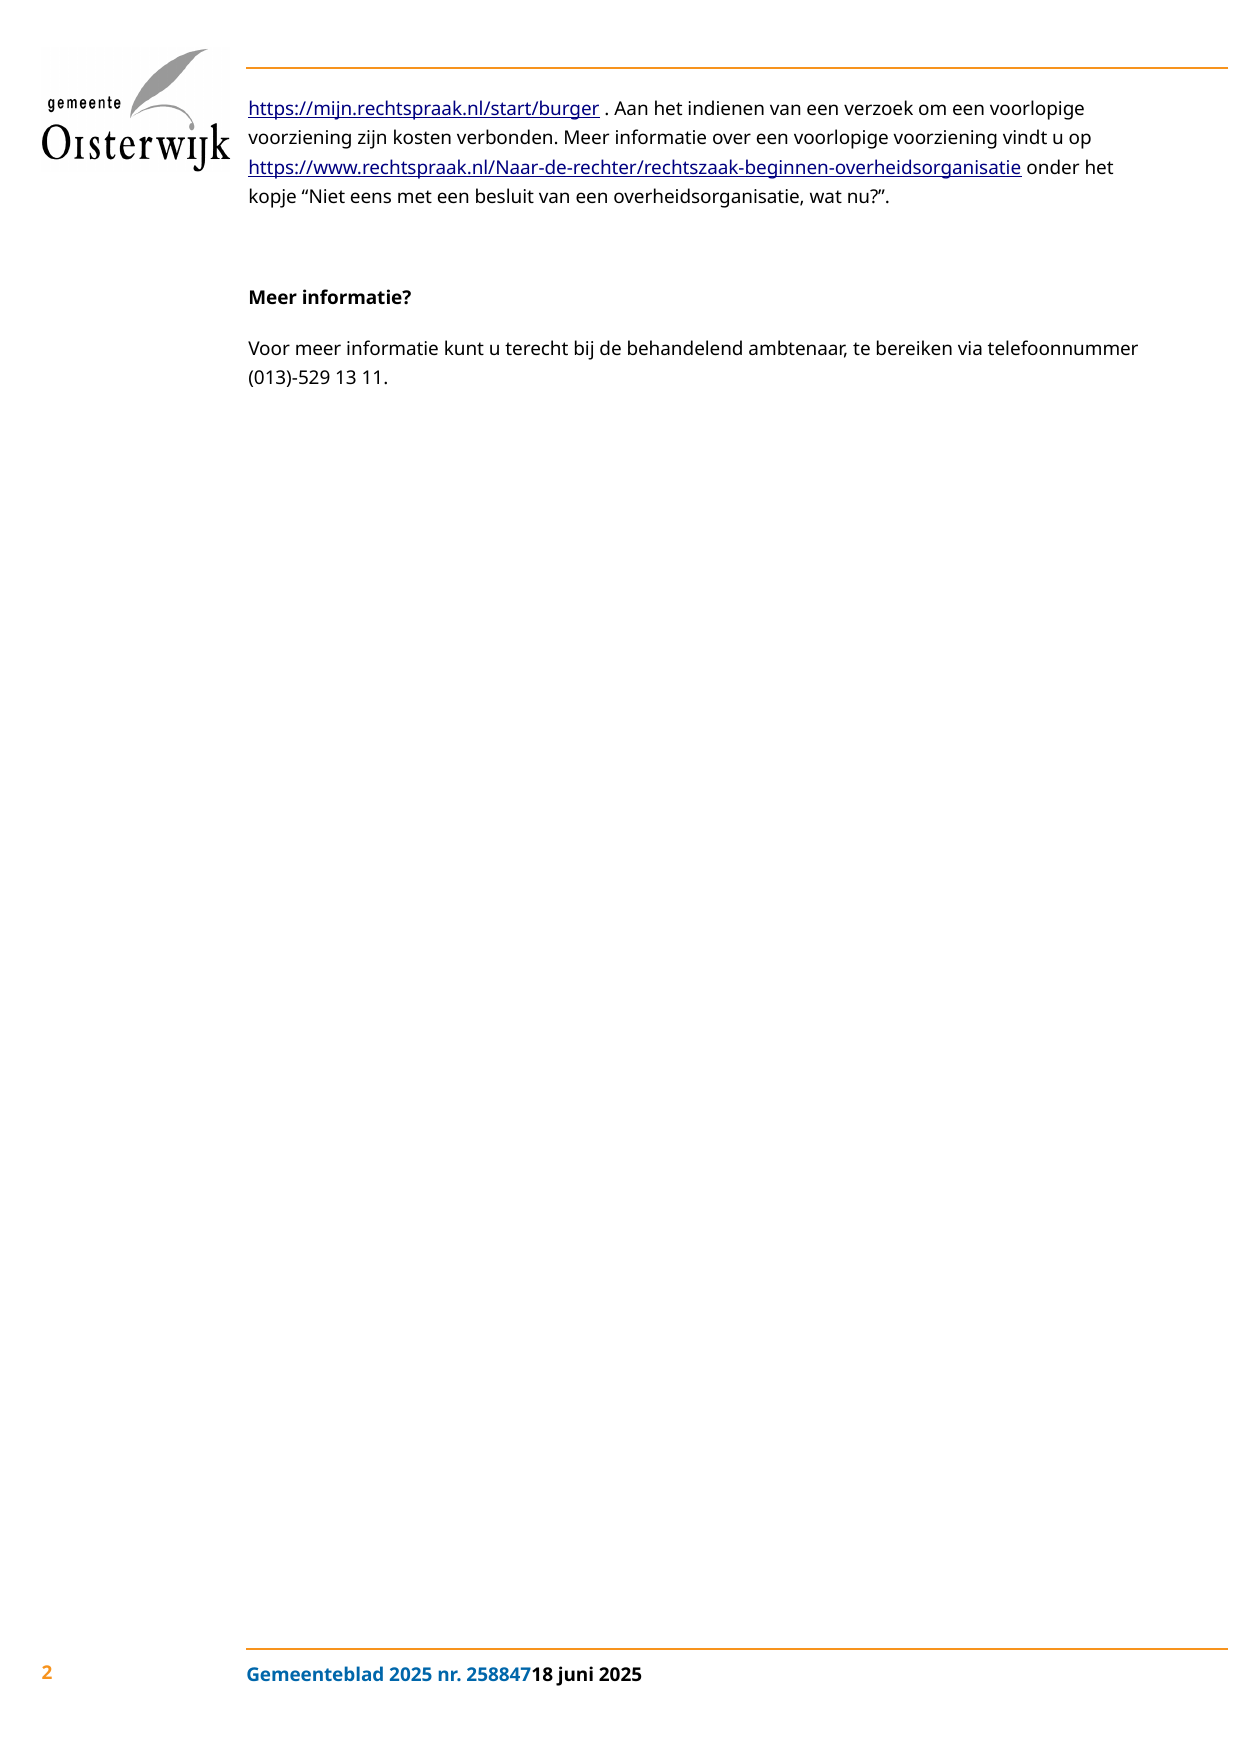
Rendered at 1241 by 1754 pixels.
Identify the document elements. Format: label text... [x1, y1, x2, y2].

picture [41, 47, 231, 172]
text Meer informatie? [248, 284, 1152, 310]
text Voor meer informatie kunt u terecht bij de behandelend ambtenaar, te bereiken via telefoonnummer (013)-529 13 11. [248, 335, 1152, 390]
text https://mijn.rechtspraak.nl/start/burger . Aan het indienen van een verzoek om een voorlopige voorziening zijn kosten verbonden. Meer informatie over een voorlopige voorziening vindt u op https://www.rechtspraak.nl/Naar-de-rechter/rechtszaak-beginnen-overheidsorganisatie onder het kopje “Niet eens met een besluit van een overheidsorganisatie, wat nu?”. [248, 95, 1152, 209]
